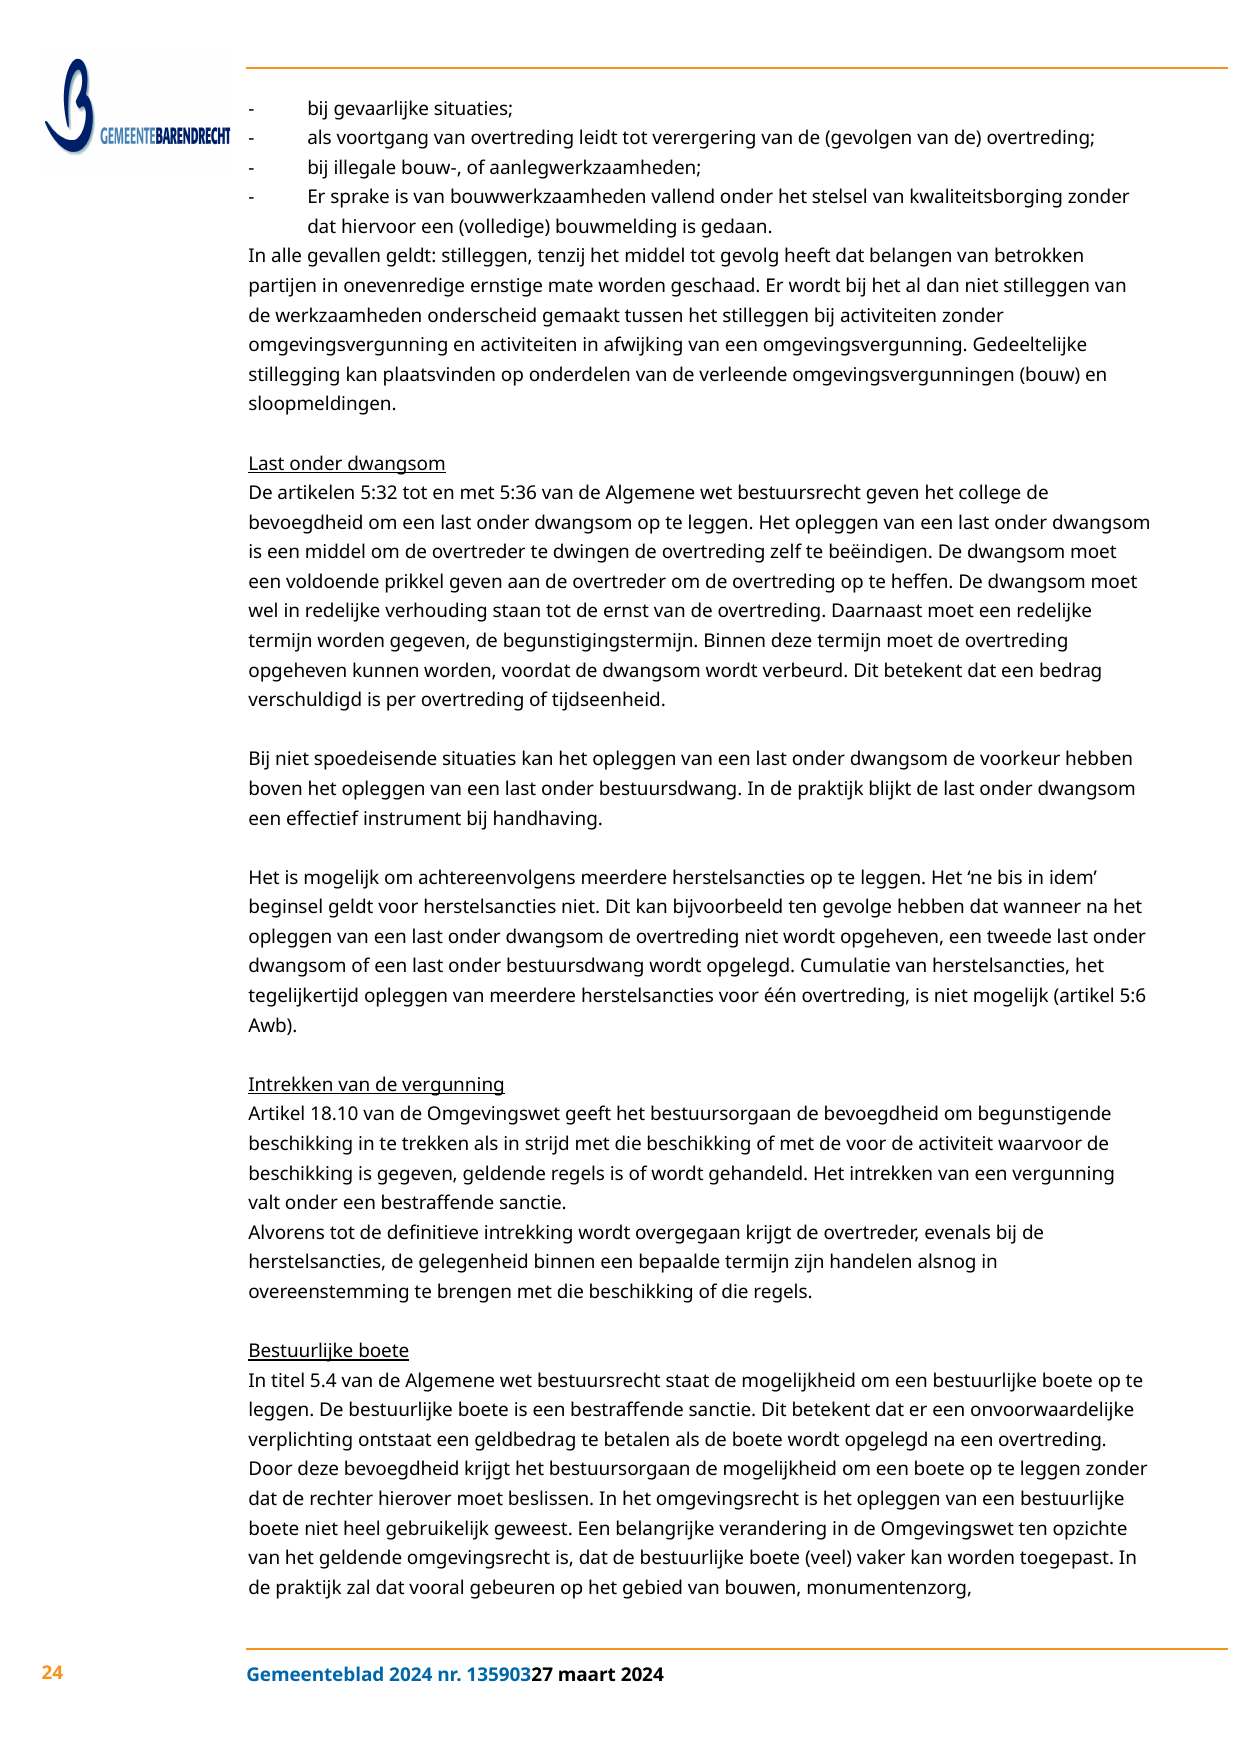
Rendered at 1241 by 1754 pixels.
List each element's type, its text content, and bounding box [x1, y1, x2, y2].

text Intrekken van de vergunning [248, 1071, 1152, 1097]
text De artikelen 5:32 tot en met 5:36 van de Algemene wet bestuursrecht geven het college de bevoegdheid om een last onder dwangsom op te leggen. Het opleggen van een last onder dwangsom is een middel om de overtreder te dwingen de overtreding zelf te beëindigen. De dwangsom moet een voldoende prikkel geven aan de overtreder om de overtreding op te heffen. De dwangsom moet wel in redelijke verhouding staan tot de ernst van de overtreding. Daarnaast moet een redelijke termijn worden gegeven, de begunstigingstermijn. Binnen deze termijn moet de overtreding opgeheven kunnen worden, voordat de dwangsom wordt verbeurd. Dit betekent dat een bedrag verschuldigd is per overtreding of tijdseenheid. [248, 479, 1152, 712]
text Bij niet spoedeisende situaties kan het opleggen van een last onder dwangsom de voorkeur hebben boven het opleggen van een last onder bestuursdwang. In de praktijk blijkt de last onder dwangsom een effectief instrument bij handhaving. [248, 746, 1152, 831]
text In titel 5.4 van de Algemene wet bestuursrecht staat de mogelijkheid om een bestuurlijke boete op te leggen. De bestuurlijke boete is een bestraffende sanctie. Dit betekent dat er een onvoorwaardelijke verplichting ontstaat een geldbedrag te betalen als de boete wordt opgelegd na een overtreding. Door deze bevoegdheid krijgt het bestuursorgaan de mogelijkheid om een boete op te leggen zonder dat de rechter hierover moet beslissen. In het omgevingsrecht is het opleggen van een bestuurlijke boete niet heel gebruikelijk geweest. Een belangrijke verandering in de Omgevingswet ten opzichte van het geldende omgevingsrecht is, dat de bestuurlijke boete (veel) vaker kan worden toegepast. In de praktijk zal dat vooral gebeuren op het gebied van bouwen, monumentenzorg, [248, 1367, 1152, 1600]
list bij gevaarlijke situaties; [248, 95, 1152, 121]
text Het is mogelijk om achtereenvolgens meerdere herstelsancties op te leggen. Het ‘ne bis in idem’ beginsel geldt voor herstelsancties niet. Dit kan bijvoorbeeld ten gevolge hebben dat wanneer na het opleggen van een last onder dwangsom de overtreding niet wordt opgeheven, een tweede last onder dwangsom of een last onder bestuursdwang wordt opgelegd. Cumulatie van herstelsancties, het tegelijkertijd opleggen van meerdere herstelsancties voor één overtreding, is niet mogelijk (artikel 5:6 Awb). [248, 864, 1152, 1038]
text Alvorens tot de definitieve intrekking wordt overgegaan krijgt de overtreder, evenals bij de herstelsancties, de gelegenheid binnen een bepaalde termijn zijn handelen alsnog in overeenstemming te brengen met die beschikking of die regels. [248, 1219, 1152, 1304]
list als voortgang van overtreding leidt tot verergering van de (gevolgen van de) overtreding; [248, 124, 1152, 150]
list Er sprake is van bouwwerkzaamheden vallend onder het stelsel van kwaliteitsborging zonder dat hiervoor een (volledige) bouwmelding is gedaan. [248, 183, 1152, 239]
picture [41, 47, 231, 172]
text Last onder dwangsom [248, 450, 1152, 476]
text Bestuurlijke boete [248, 1337, 1152, 1363]
text Artikel 18.10 van de Omgevingswet geeft het bestuursorgaan de bevoegdheid om begunstigende beschikking in te trekken als in strijd met die beschikking of met de voor de activiteit waarvoor de beschikking is gegeven, geldende regels is of wordt gehandeld. Het intrekken van een vergunning valt onder een bestraffende sanctie. [248, 1101, 1152, 1215]
list bij illegale bouw-, of aanlegwerkzaamheden; [248, 154, 1152, 180]
text In alle gevallen geldt: stilleggen, tenzij het middel tot gevolg heeft dat belangen van betrokken partijen in onevenredige ernstige mate worden geschaad. Er wordt bij het al dan niet stilleggen van de werkzaamheden onderscheid gemaakt tussen het stilleggen bij activiteiten zonder omgevingsvergunning en activiteiten in afwijking van een omgevingsvergunning. Gedeeltelijke stillegging kan plaatsvinden op onderdelen van de verleende omgevingsvergunningen (bouw) en sloopmeldingen. [248, 243, 1152, 416]
